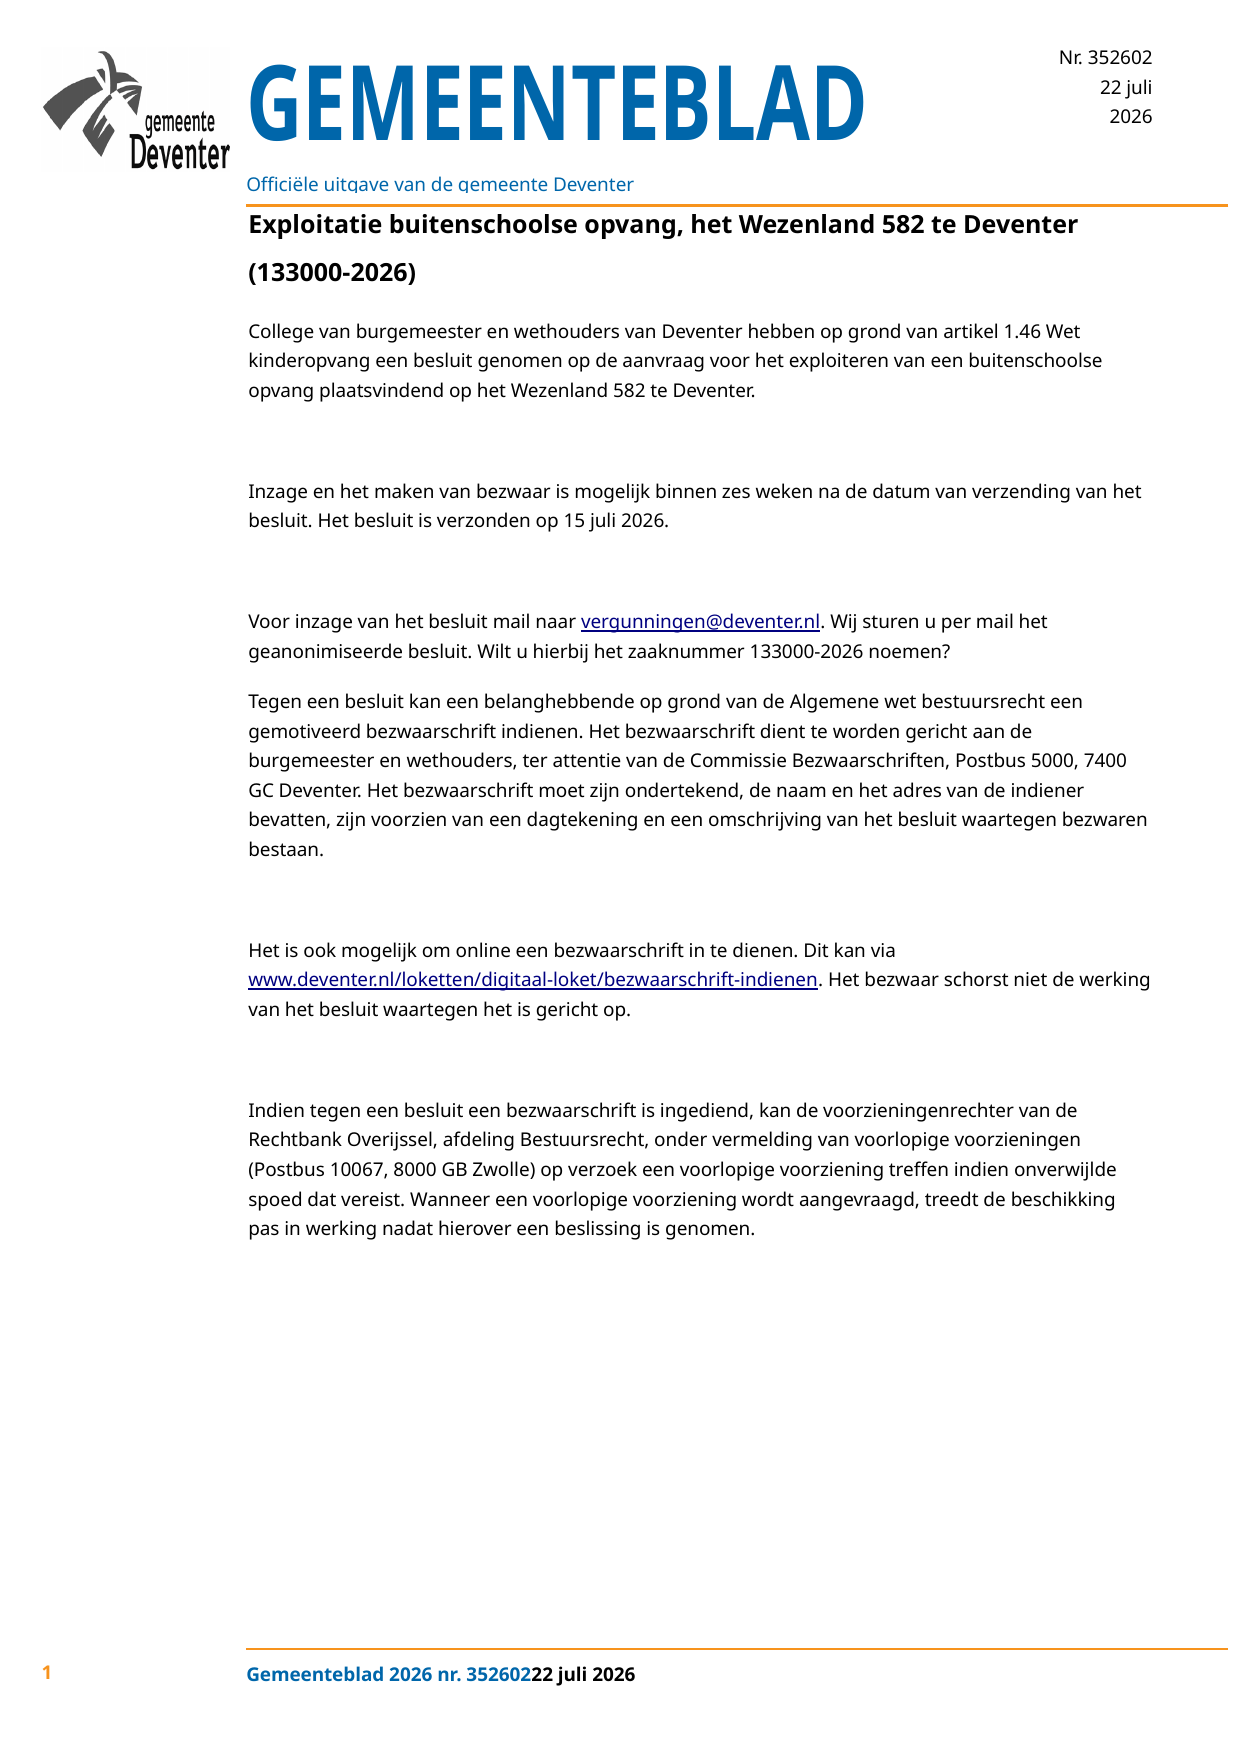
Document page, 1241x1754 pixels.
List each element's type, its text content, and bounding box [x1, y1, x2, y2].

text Het is ook mogelijk om online een bezwaarschrift in te dienen. Dit kan via www.deventer.nl/loketten/digitaal-loket/bezwaarschrift-indienen. Het bezwaar schorst niet de werking van het besluit waartegen het is gericht op. [248, 937, 1152, 1022]
text Inzage en het maken van bezwaar is mogelijk binnen zes weken na de datum van verzending van het besluit. Het besluit is verzonden op 15 juli 2026. [248, 478, 1152, 533]
text Voor inzage van het besluit mail naar vergunningen@deventer.nl. Wij sturen u per mail het geanonimiseerde besluit. Wilt u hierbij het zaaknummer 133000-2026 noemen? [248, 608, 1152, 664]
text Exploitatie buitenschoolse opvang, het Wezenland 582 te Deventer (133000-2026) [248, 207, 1152, 288]
picture [41, 47, 231, 172]
text College van burgemeester en wethouders van Deventer hebben op grond van artikel 1.46 Wet kinderopvang een besluit genomen op de aanvraag voor het exploiteren van een buitenschoolse opvang plaatsvindend op het Wezenland 582 te Deventer. [248, 318, 1152, 403]
text Indien tegen een besluit een bezwaarschrift is ingediend, kan de voorzieningenrechter van de Rechtbank Overijssel, afdeling Bestuursrecht, onder vermelding van voorlopige voorzieningen (Postbus 10067, 8000 GB Zwolle) op verzoek een voorlopige voorziening treffen indien onverwijlde spoed dat vereist. Wanneer een voorlopige voorziening wordt aangevraagd, treedt de beschikking pas in werking nadat hierover een beslissing is genomen. [248, 1097, 1152, 1241]
text Tegen een besluit kan een belanghebbende op grond van de Algemene wet bestuursrecht een gemotiveerd bezwaarschrift indienen. Het bezwaarschrift dient te worden gericht aan de burgemeester en wethouders, ter attentie van de Commissie Bezwaarschriften, Postbus 5000, 7400 GC Deventer. Het bezwaarschrift moet zijn ondertekend, de naam en het adres van de indiener bevatten, zijn voorzien van een dagtekening en een omschrijving van het besluit waartegen bezwaren bestaan. [248, 688, 1152, 862]
